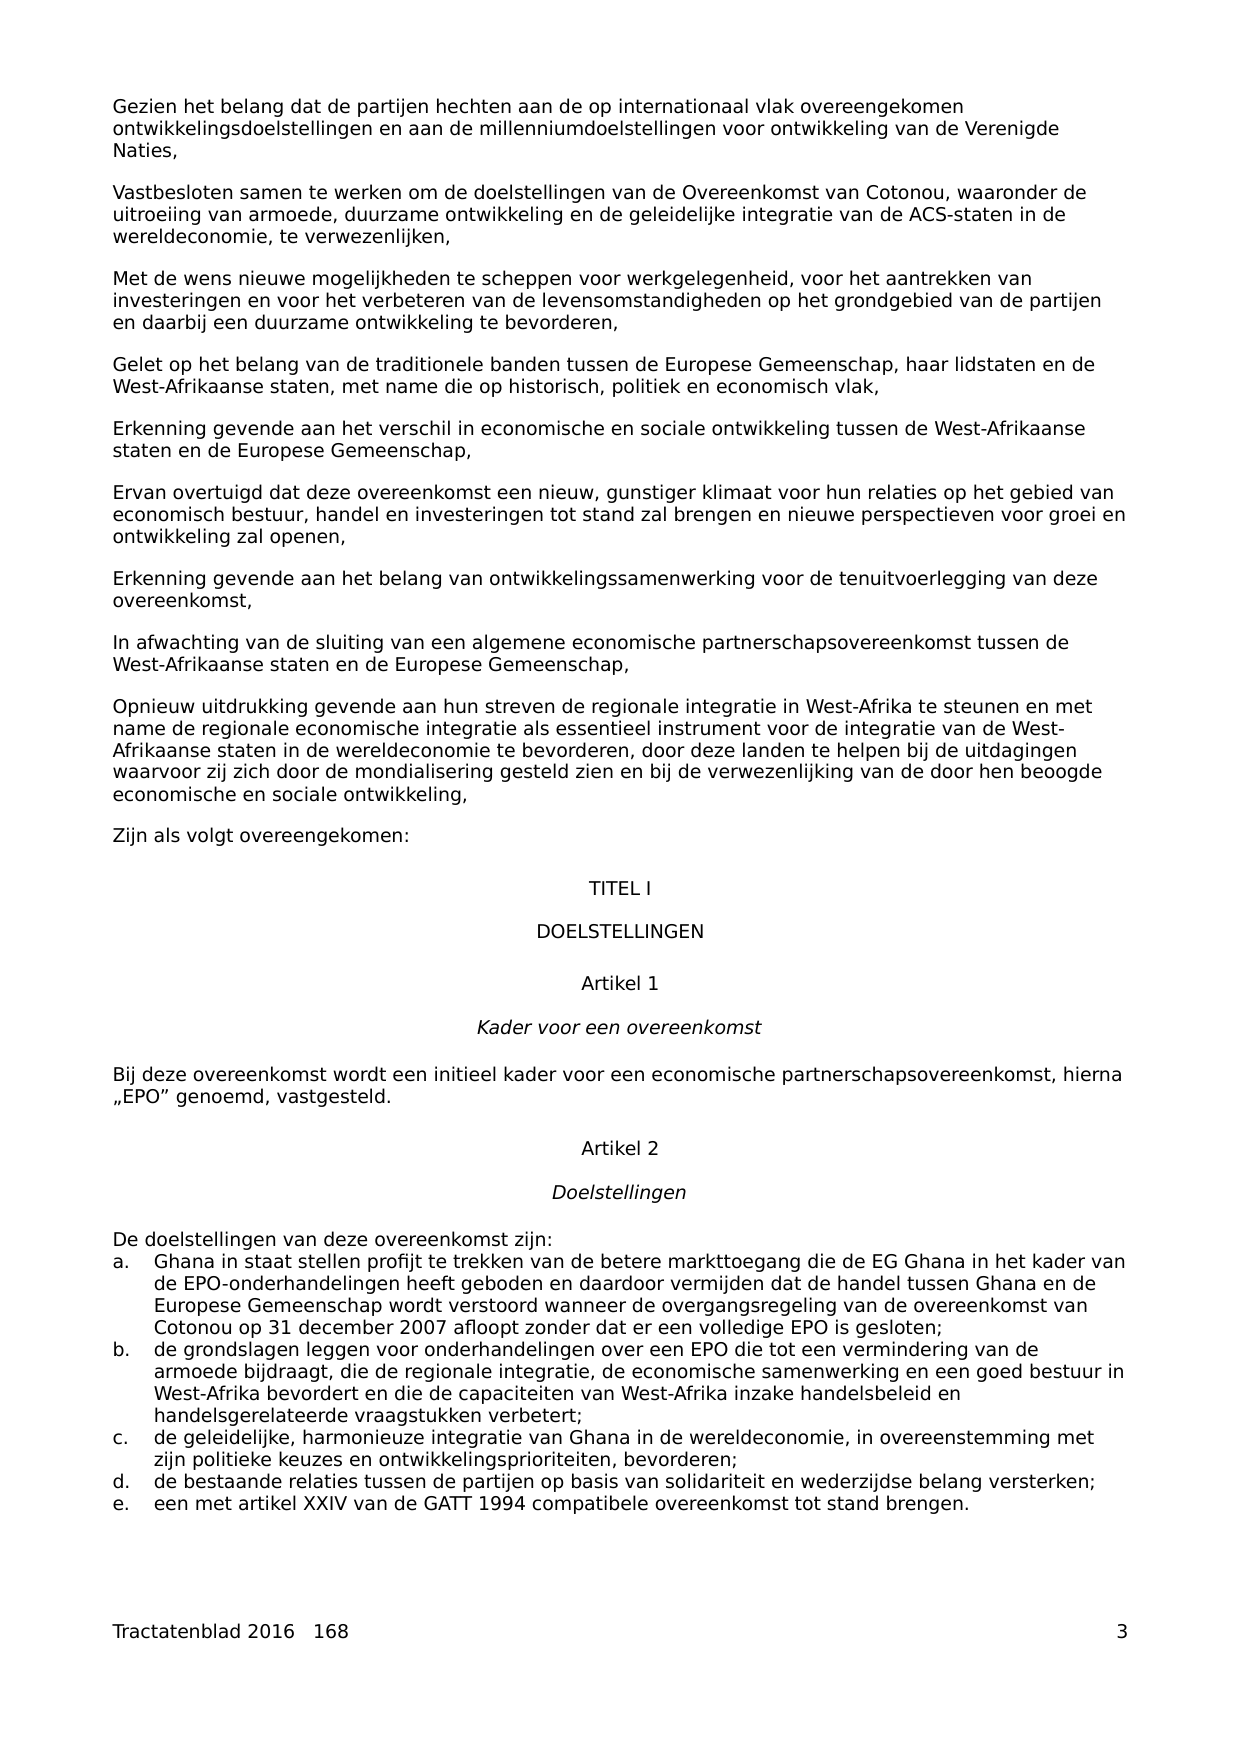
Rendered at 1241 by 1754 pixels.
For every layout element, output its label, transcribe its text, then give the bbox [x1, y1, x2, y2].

text Erkenning gevende aan het verschil in economische en sociale ontwikkeling tussen de West-Afrikaanse staten en de Europese Gemeenschap, [112, 418, 1128, 462]
text d. de bestaande relaties tussen de partijen op basis van solidariteit en wederzijdse belang versterken; [112, 1471, 1128, 1493]
text a. Ghana in staat stellen profijt te trekken van de betere markttoegang die de EG Ghana in het kader van de EPO-onderhandelingen heeft geboden en daardoor vermijden dat de handel tussen Ghana en de Europese Gemeenschap wordt verstoord wanneer de overgangsregeling van de overeenkomst van Cotonou op 31 december 2007 afloopt zonder dat er een volledige EPO is gesloten; [112, 1251, 1128, 1339]
text Met de wens nieuwe mogelijkheden te scheppen voor werkgelegenheid, voor het aantrekken van investeringen en voor het verbeteren van de levensomstandigheden op het grondgebied van de partijen en daarbij een duurzame ontwikkeling te bevorderen, [112, 268, 1128, 334]
text In afwachting van de sluiting van een algemene economische partnerschapsovereenkomst tussen de West-Afrikaanse staten en de Europese Gemeenschap, [112, 632, 1128, 676]
subtitle TITEL I DOELSTELLINGEN [112, 877, 1128, 943]
text De doelstellingen van deze overeenkomst zijn: [112, 1229, 1128, 1251]
text Gelet op het belang van de traditionele banden tussen de Europese Gemeenschap, haar lidstaten en de West-Afrikaanse staten, met name die op historisch, politiek en economisch vlak, [112, 354, 1128, 398]
text Vastbesloten samen te werken om de doelstellingen van de Overeenkomst van Cotonou, waaronder de uitroeiing van armoede, duurzame ontwikkeling en de geleidelijke integratie van de ACS-staten in de wereldeconomie, te verwezenlijken, [112, 182, 1128, 248]
text b. de grondslagen leggen voor onderhandelingen over een EPO die tot een vermindering van de armoede bijdraagt, die de regionale integratie, de economische samenwerking en een goed bestuur in West-Afrika bevordert en die de capaciteiten van West-Afrika inzake handelsbeleid en handelsgerelateerde vraagstukken verbetert; [112, 1339, 1128, 1427]
text Zijn als volgt overeengekomen: [112, 825, 1128, 847]
text Ervan overtuigd dat deze overeenkomst een nieuw, gunstiger klimaat voor hun relaties op het gebied van economisch bestuur, handel en investeringen tot stand zal brengen en nieuwe perspectieven voor groei en ontwikkeling zal openen, [112, 482, 1128, 548]
text Bij deze overeenkomst wordt een initieel kader voor een economische partnerschapsovereenkomst, hierna „EPO” genoemd, vastgesteld. [112, 1064, 1128, 1108]
subtitle Artikel 1 Kader voor een overeenkomst [112, 973, 1128, 1039]
text c. de geleidelijke, harmonieuze integratie van Ghana in de wereldeconomie, in overeenstemming met zijn politieke keuzes en ontwikkelingsprioriteiten, bevorderen; [112, 1427, 1128, 1471]
text Gezien het belang dat de partijen hechten aan de op internationaal vlak overeengekomen ontwikkelingsdoelstellingen en aan de millenniumdoelstellingen voor ontwikkeling van de Verenigde Naties, [112, 96, 1128, 162]
text e. een met artikel XXIV van de GATT 1994 compatibele overeenkomst tot stand brengen. [112, 1493, 1128, 1515]
text Erkenning gevende aan het belang van ontwikkelingssamenwerking voor de tenuitvoerlegging van deze overeenkomst, [112, 568, 1128, 612]
text Opnieuw uitdrukking gevende aan hun streven de regionale integratie in West-Afrika te steunen en met name de regionale economische integratie als essentieel instrument voor de integratie van de West-Afrikaanse staten in de wereldeconomie te bevorderen, door deze landen te helpen bij de uitdagingen waarvoor zij zich door de mondialisering gesteld zien en bij de verwezenlijking van de door hen beoogde economische en sociale ontwikkeling, [112, 696, 1128, 805]
subtitle Artikel 2 Doelstellingen [112, 1138, 1128, 1204]
